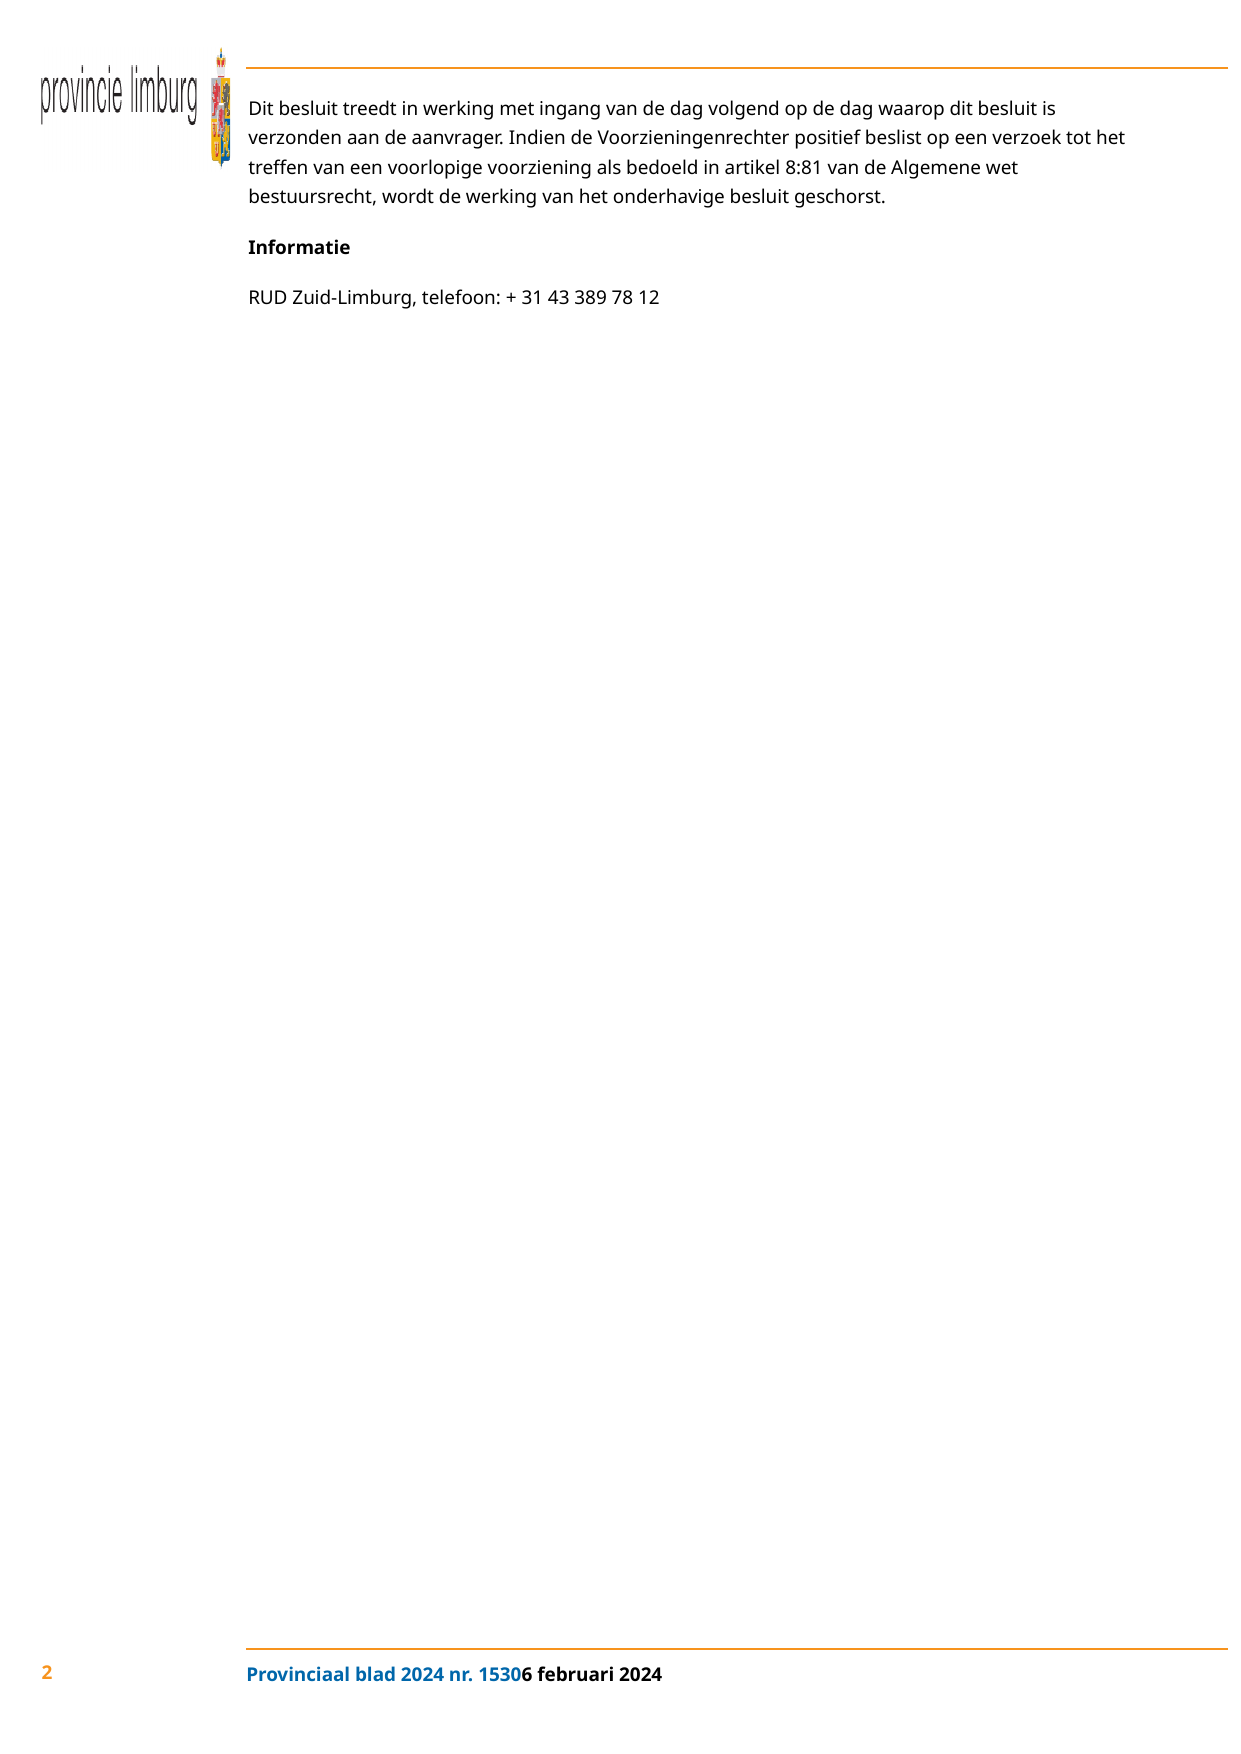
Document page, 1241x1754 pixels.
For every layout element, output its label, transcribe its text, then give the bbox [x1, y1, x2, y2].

picture [41, 47, 231, 172]
text RUD Zuid-Limburg, telefoon: + 31 43 389 78 12 [248, 284, 1152, 310]
text Dit besluit treedt in werking met ingang van de dag volgend op de dag waarop dit besluit is verzonden aan de aanvrager. Indien de Voorzieningenrechter positief beslist op een verzoek tot het treffen van een voorlopige voorziening als bedoeld in artikel 8:81 van de Algemene wet bestuursrecht, wordt de werking van het onderhavige besluit geschorst. [248, 95, 1152, 209]
text Informatie [248, 234, 1152, 260]
